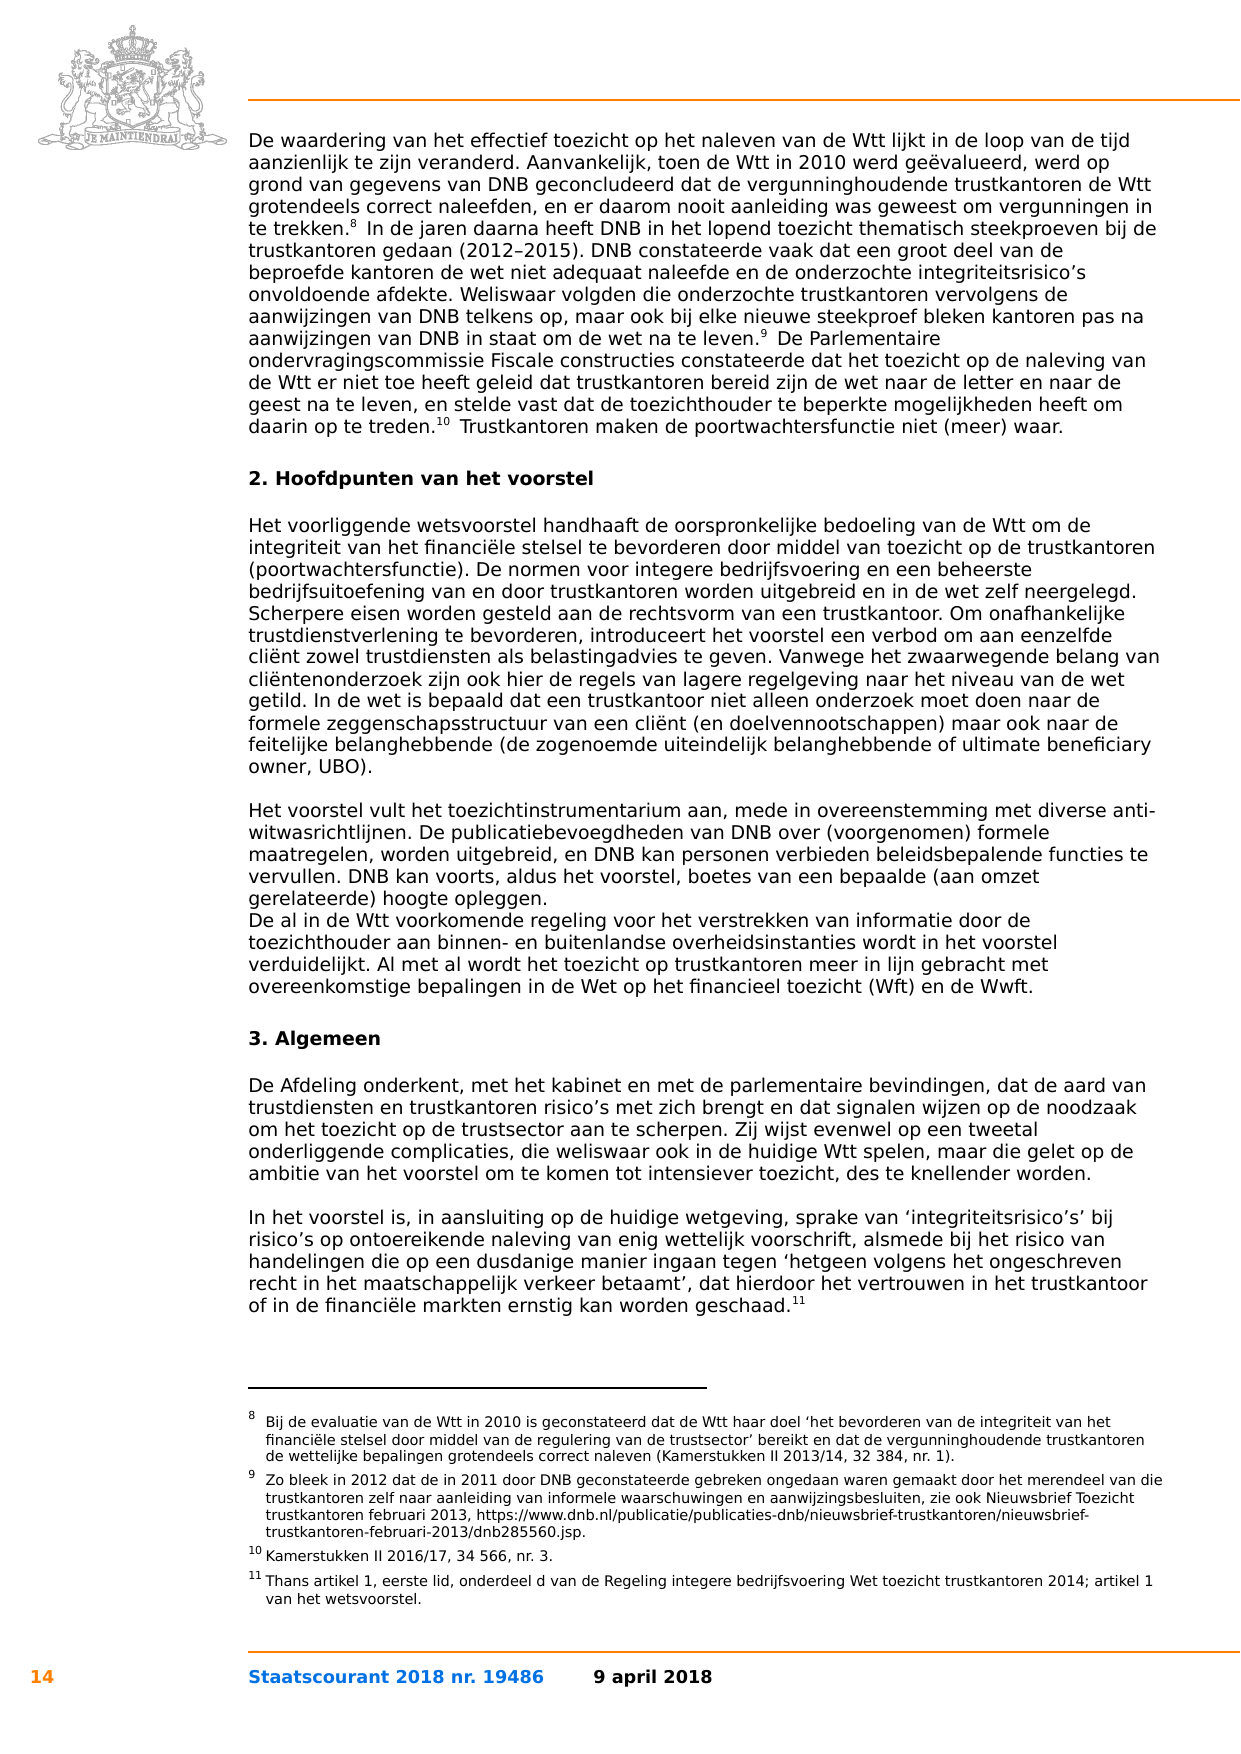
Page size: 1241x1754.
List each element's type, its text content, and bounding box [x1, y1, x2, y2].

text Het voorliggende wetsvoorstel handhaaft de oorspronkelijke bedoeling van de Wtt om de integriteit van het financiële stelsel te bevorderen door middel van toezicht op de trustkantoren (poortwachtersfunctie). De normen voor integere bedrijfsvoering en een beheerste bedrijfsuitoefening van en door trustkantoren worden uitgebreid en in de wet zelf neergelegd. Scherpere eisen worden gesteld aan de rechtsvorm van een trustkantoor. Om onafhankelijke trustdienstverlening te bevorderen, introduceert het voorstel een verbod om aan eenzelfde cliënt zowel trustdiensten als belastingadvies te geven. Vanwege het zwaarwegende belang van cliëntenonderzoek zijn ook hier de regels van lagere regelgeving naar het niveau van de wet getild. In de wet is bepaald dat een trustkantoor niet alleen onderzoek moet doen naar de formele zeggenschapsstructuur van een cliënt (en doelvennootschappen) maar ook naar de feitelijke belanghebbende (de zogenoemde uiteindelijk belanghebbende of ultimate beneficiary owner, UBO). [248, 514, 1163, 778]
text In het voorstel is, in aansluiting op de huidige wetgeving, sprake van ‘integriteitsrisico’s’ bij risico’s op ontoereikende naleving van enig wettelijk voorschrift, alsmede bij het risico van handelingen die op een dusdanige manier ingaan tegen ‘hetgeen volgens het ongeschreven recht in het maatschappelijk verkeer betaamt’, dat hierdoor het vertrouwen in het trustkantoor of in de financiële markten ernstig kan worden geschaad. [248, 1207, 1163, 1317]
text Thans artikel 1, eerste lid, onderdeel d van de Regeling integere bedrijfsvoering Wet toezicht trustkantoren 2014; artikel 1 van het wetsvoorstel. [248, 1569, 1163, 1608]
text De waardering van het effectief toezicht op het naleven van de Wtt lijkt in de loop van de tijd aanzienlijk te zijn veranderd. Aanvankelijk, toen de Wtt in 2010 werd geëvalueerd, werd op grond van gegevens van DNB geconcludeerd dat de vergunninghoudende trustkantoren de Wtt grotendeels correct naleefden, en er daarom nooit aanleiding was geweest om vergunningen in te trekken. In de jaren daarna heeft DNB in het lopend toezicht thematisch steekproeven bij de trustkantoren gedaan (2012–2015). DNB constateerde vaak dat een groot deel van de beproefde kantoren de wet niet adequaat naleefde en de onderzochte integriteitsrisico’s onvoldoende afdekte. Weliswaar volgden die onderzochte trustkantoren vervolgens de aanwijzingen van DNB telkens op, maar ook bij elke nieuwe steekproef bleken kantoren pas na aanwijzingen van DNB in staat om de wet na te leven. De Parlementaire ondervragingscommissie Fiscale constructies constateerde dat het toezicht op de naleving van de Wtt er niet toe heeft geleid dat trustkantoren bereid zijn de wet naar de letter en naar de geest na te leven, en stelde vast dat de toezichthouder te beperkte mogelijkheden heeft om daarin op te treden. Trustkantoren maken de poortwachtersfunctie niet (meer) waar. [248, 130, 1163, 438]
text Kamerstukken II 2016/17, 34 566, nr. 3. [248, 1544, 1163, 1566]
text Bij de evaluatie van de Wtt in 2010 is geconstateerd dat de Wtt haar doel ‘het bevorderen van de integriteit van het financiële stelsel door middel van de regulering van de trustsector’ bereikt en dat de vergunninghoudende trustkantoren de wettelijke bepalingen grotendeels correct naleven (Kamerstukken II 2013/14, 32 384, nr. 1). [248, 1409, 1163, 1465]
subtitle 3. Algemeen [248, 1028, 1163, 1050]
text De Afdeling onderkent, met het kabinet en met de parlementaire bevindingen, dat de aard van trustdiensten en trustkantoren risico’s met zich brengt en dat signalen wijzen op de noodzaak om het toezicht op de trustsector aan te scherpen. Zij wijst evenwel op een tweetal onderliggende complicaties, die weliswaar ook in de huidige Wtt spelen, maar die gelet op de ambitie van het voorstel om te komen tot intensiever toezicht, des te knellender worden. [248, 1075, 1163, 1185]
text Het voorstel vult het toezichtinstrumentarium aan, mede in overeenstemming met diverse anti-witwasrichtlijnen. De publicatiebevoegdheden van DNB over (voorgenomen) formele maatregelen, worden uitgebreid, en DNB kan personen verbieden beleidsbepalende functies te vervullen. DNB kan voorts, aldus het voorstel, boetes van een bepaalde (aan omzet gerelateerde) hoogte opleggen. [248, 800, 1163, 910]
text De al in de Wtt voorkomende regeling voor het verstrekken van informatie door de toezichthouder aan binnen- en buitenlandse overheidsinstanties wordt in het voorstel verduidelijkt. Al met al wordt het toezicht op trustkantoren meer in lijn gebracht met overeenkomstige bepalingen in de Wet op het financieel toezicht (Wft) en de Wwft. [248, 910, 1163, 998]
picture [38, 25, 227, 150]
subtitle 2. Hoofdpunten van het voorstel [248, 468, 1163, 489]
text Zo bleek in 2012 dat de in 2011 door DNB geconstateerde gebreken ongedaan waren gemaakt door het merendeel van die trustkantoren zelf naar aanleiding van informele waarschuwingen en aanwijzingsbesluiten, zie ook Nieuwsbrief Toezicht trustkantoren februari 2013, https://www.dnb.nl/publicatie/publicaties-dnb/nieuwsbrief-trustkantoren/nieuwsbrief-trustkantoren-februari-2013/dnb285560.jsp. [248, 1468, 1163, 1541]
